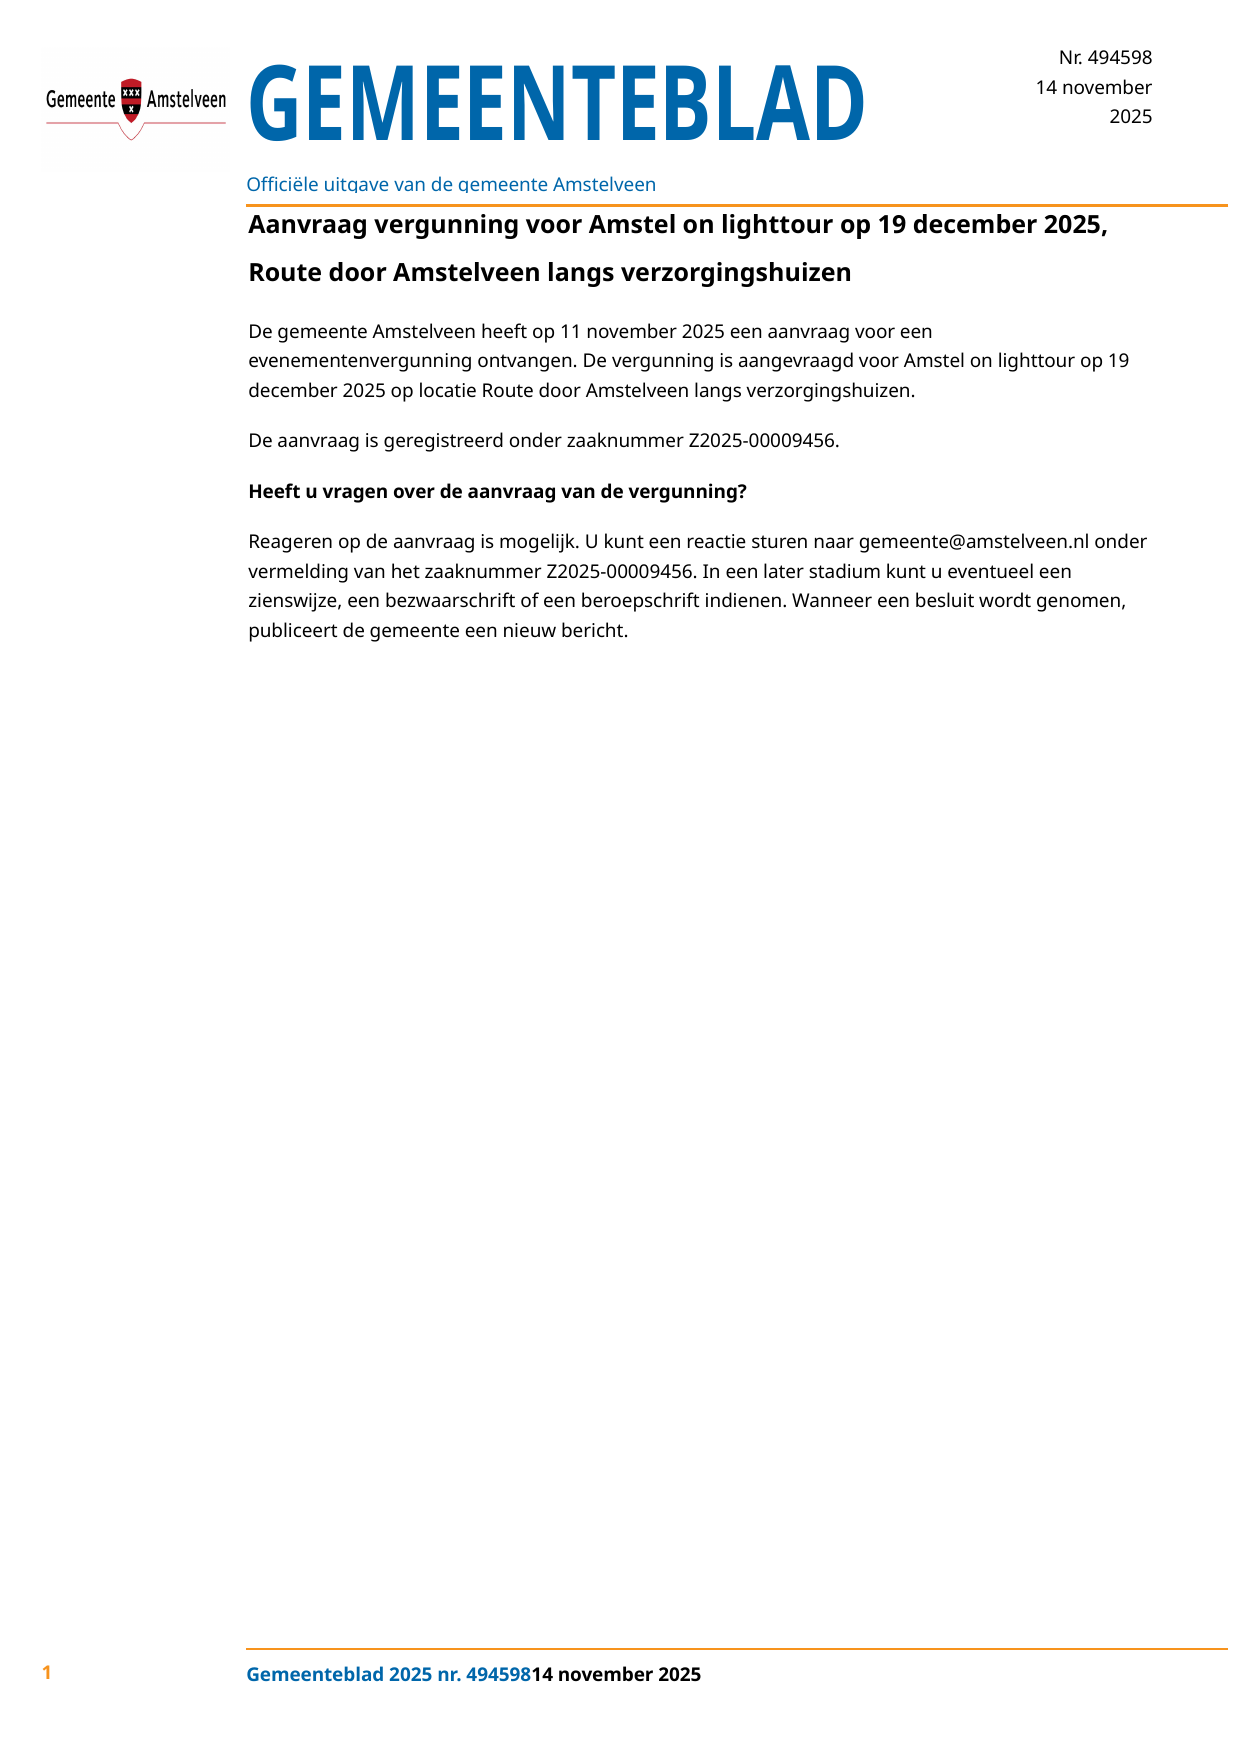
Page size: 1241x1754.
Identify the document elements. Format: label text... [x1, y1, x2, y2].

text Reageren op de aanvraag is mogelijk. U kunt een reactie sturen naar gemeente@amstelveen.nl onder vermelding van het zaaknummer Z2025-00009456. In een later stadium kunt u eventueel een zienswijze, een bezwaarschrift of een beroepschrift indienen. Wanneer een besluit wordt genomen, publiceert de gemeente een nieuw bericht. [248, 528, 1152, 643]
text Heeft u vragen over de aanvraag van de vergunning? [248, 478, 1152, 504]
text Aanvraag vergunning voor Amstel on lighttour op 19 december 2025, Route door Amstelveen langs verzorgingshuizen [248, 207, 1152, 288]
picture [41, 47, 231, 172]
text De aanvraag is geregistreerd onder zaaknummer Z2025-00009456. [248, 427, 1152, 453]
text De gemeente Amstelveen heeft op 11 november 2025 een aanvraag voor een evenementenvergunning ontvangen. De vergunning is aangevraagd voor Amstel on lighttour op 19 december 2025 op locatie Route door Amstelveen langs verzorgingshuizen. [248, 318, 1152, 403]
